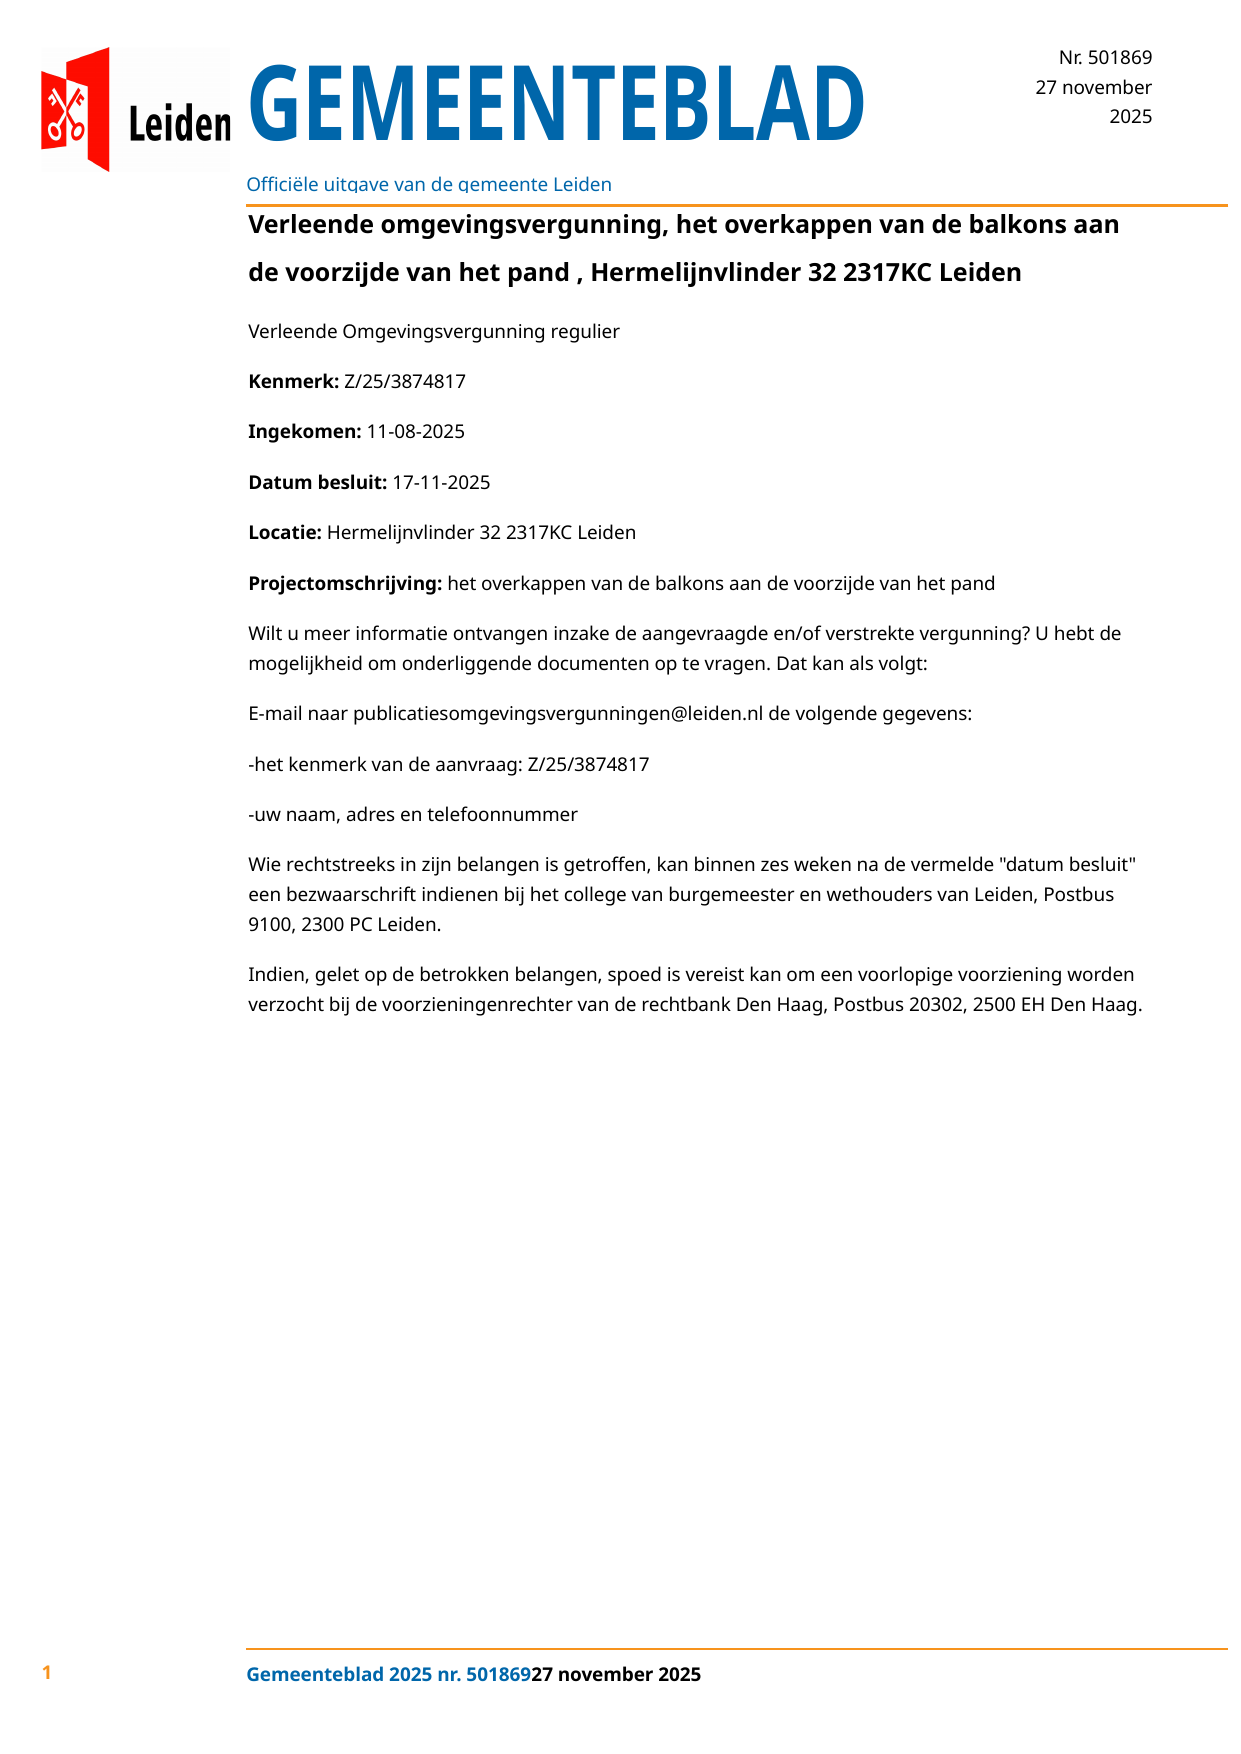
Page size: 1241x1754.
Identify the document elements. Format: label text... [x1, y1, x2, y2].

text Locatie: Hermelijnvlinder 32 2317KC Leiden [248, 519, 1152, 545]
text Indien, gelet op de betrokken belangen, spoed is vereist kan om een voorlopige voorziening worden verzocht bij de voorzieningenrechter van de rechtbank Den Haag, Postbus 20302, 2500 EH Den Haag. [248, 961, 1152, 1017]
text Ingekomen: 11-08-2025 [248, 419, 1152, 444]
text -uw naam, adres en telefoonnummer [248, 801, 1152, 827]
text Wie rechtstreeks in zijn belangen is getroffen, kan binnen zes weken na de vermelde "datum besluit" een bezwaarschrift indienen bij het college van burgemeester en wethouders van Leiden, Postbus 9100, 2300 PC Leiden. [248, 852, 1152, 937]
text Kenmerk: Z/25/3874817 [248, 368, 1152, 394]
text E-mail naar publicatiesomgevingsvergunningen@leiden.nl de volgende gegevens: [248, 700, 1152, 726]
text Verleende omgevingsvergunning, het overkappen van de balkons aan de voorzijde van het pand , Hermelijnvlinder 32 2317KC Leiden [248, 207, 1152, 288]
picture [41, 47, 231, 172]
text -het kenmerk van de aanvraag: Z/25/3874817 [248, 751, 1152, 777]
text Datum besluit: 17-11-2025 [248, 469, 1152, 495]
text Verleende Omgevingsvergunning regulier [248, 318, 1152, 344]
text Wilt u meer informatie ontvangen inzake de aangevraagde en/of verstrekte vergunning? U hebt de mogelijkheid om onderliggende documenten op te vragen. Dat kan als volgt: [248, 620, 1152, 676]
text Projectomschrijving: het overkappen van de balkons aan de voorzijde van het pand [248, 570, 1152, 596]
